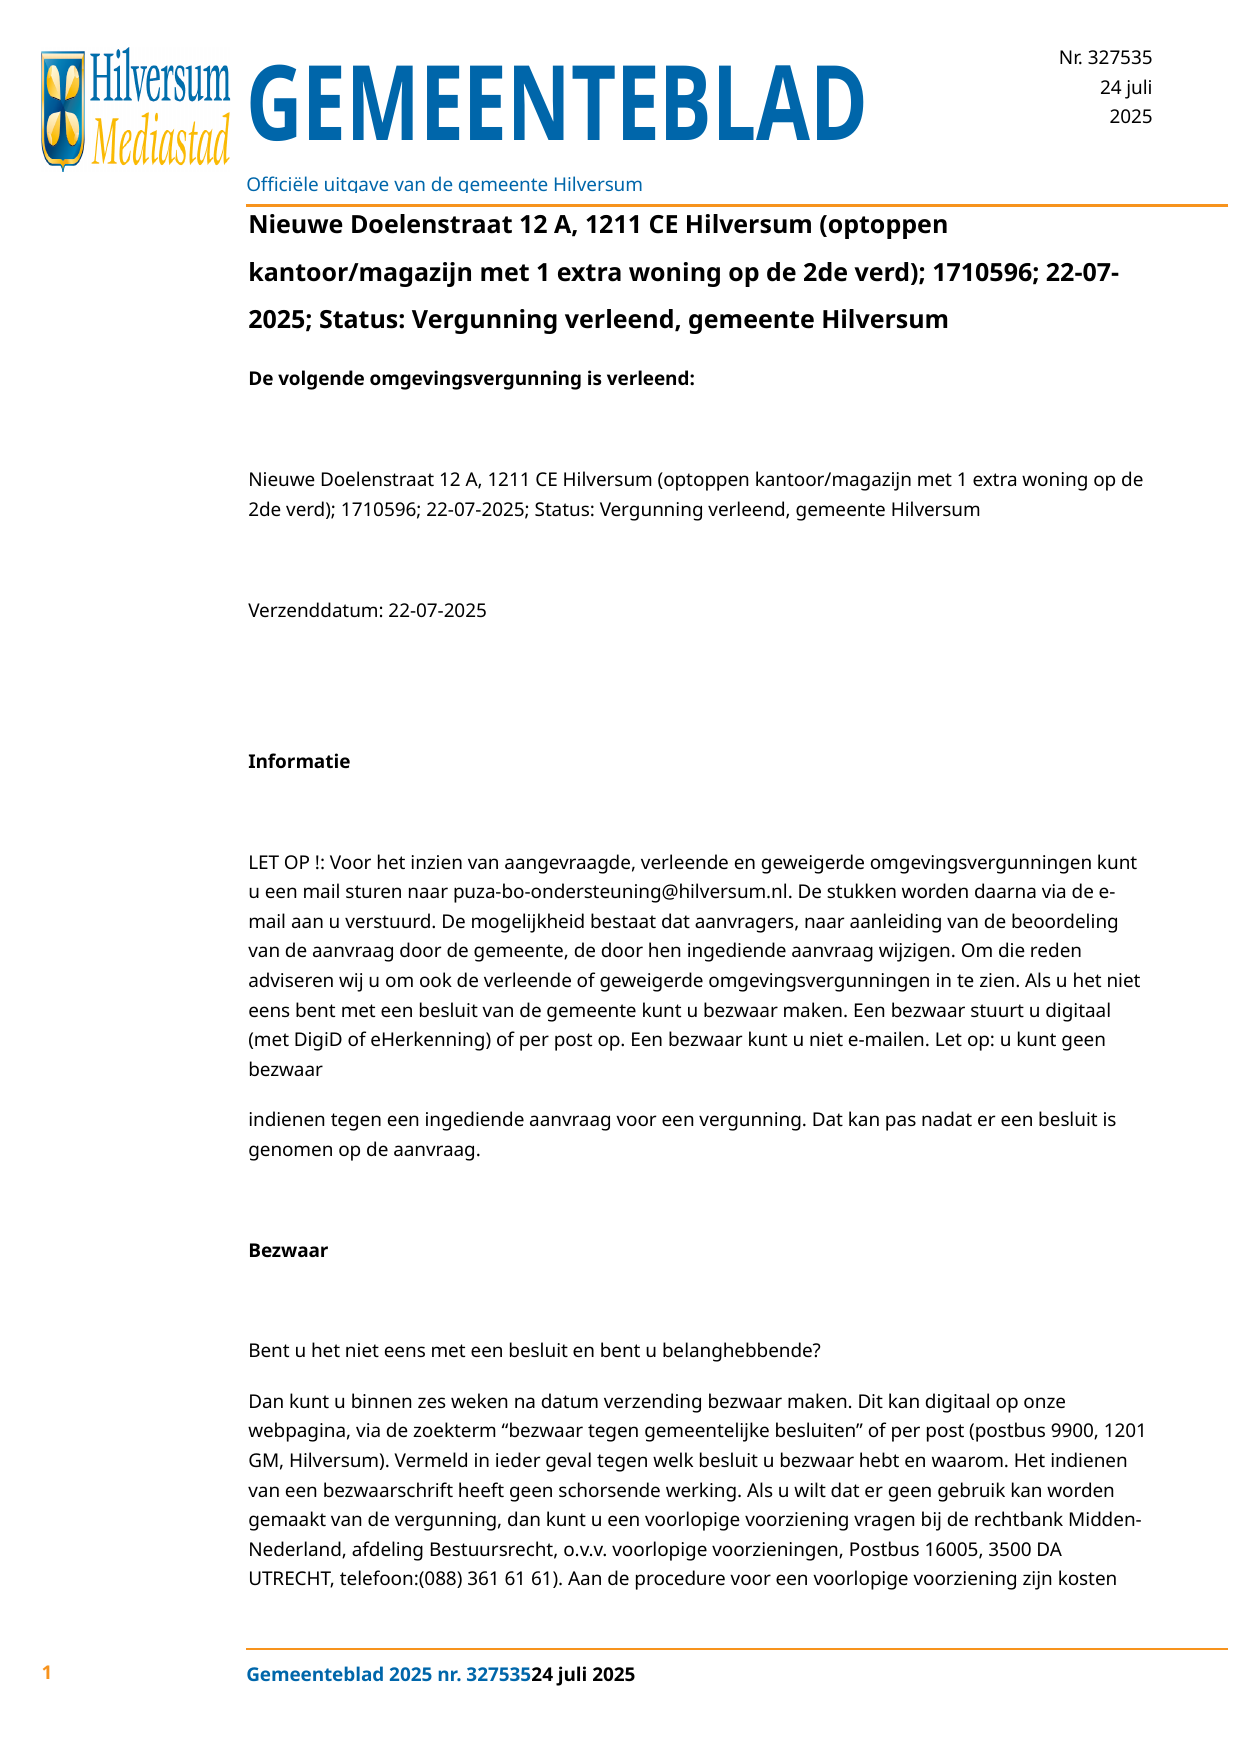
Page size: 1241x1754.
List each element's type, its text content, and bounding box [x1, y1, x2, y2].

text Bent u het niet eens met een besluit en bent u belanghebbende? [248, 1338, 1152, 1363]
text indienen tegen een ingediende aanvraag voor een vergunning. Dat kan pas nadat er een besluit is genomen op de aanvraag. [248, 1106, 1152, 1162]
text Informatie [248, 748, 1152, 774]
text Nieuwe Doelenstraat 12 A, 1211 CE Hilversum (optoppen kantoor/magazijn met 1 extra woning op de 2de verd); 1710596; 22-07-2025; Status: Vergunning verleend, gemeente Hilversum [248, 207, 1152, 336]
text De volgende omgevingsvergunning is verleend: [248, 366, 1152, 391]
text Nieuwe Doelenstraat 12 A, 1211 CE Hilversum (optoppen kantoor/magazijn met 1 extra woning op de 2de verd); 1710596; 22-07-2025; Status: Vergunning verleend, gemeente Hilversum [248, 466, 1152, 522]
text Verzenddatum: 22-07-2025 [248, 597, 1152, 622]
text Dan kunt u binnen zes weken na datum verzending bezwaar maken. Dit kan digitaal op onze webpagina, via de zoekterm “bezwaar tegen gemeentelijke besluiten” of per post (postbus 9900, 1201 GM, Hilversum). Vermeld in ieder geval tegen welk besluit u bezwaar hebt en waarom. Het indienen van een bezwaarschrift heeft geen schorsende werking. Als u wilt dat er geen gebruik kan worden gemaakt van de vergunning, dan kunt u een voorlopige voorziening vragen bij de rechtbank Midden-Nederland, afdeling Bestuursrecht, o.v.v. voorlopige voorzieningen, Postbus 16005, 3500 DA UTRECHT, telefoon:(088) 361 61 61). Aan de procedure voor een voorlopige voorziening zijn kosten [248, 1388, 1152, 1591]
text LET OP !: Voor het inzien van aangevraagde, verleende en geweigerde omgevingsvergunningen kunt u een mail sturen naar puza-bo-ondersteuning@hilversum.nl. De stukken worden daarna via de e-mail aan u verstuurd. De mogelijkheid bestaat dat aanvragers, naar aanleiding van de beoordeling van de aanvraag door de gemeente, de door hen ingediende aanvraag wijzigen. Om die reden adviseren wij u om ook de verleende of geweigerde omgevingsvergunningen in te zien. Als u het niet eens bent met een besluit van de gemeente kunt u bezwaar maken. Een bezwaar stuurt u digitaal (met DigiD of eHerkenning) of per post op. Een bezwaar kunt u niet e-mailen. Let op: u kunt geen bezwaar [248, 849, 1152, 1082]
picture [41, 47, 231, 172]
text Bezwaar [248, 1237, 1152, 1262]
